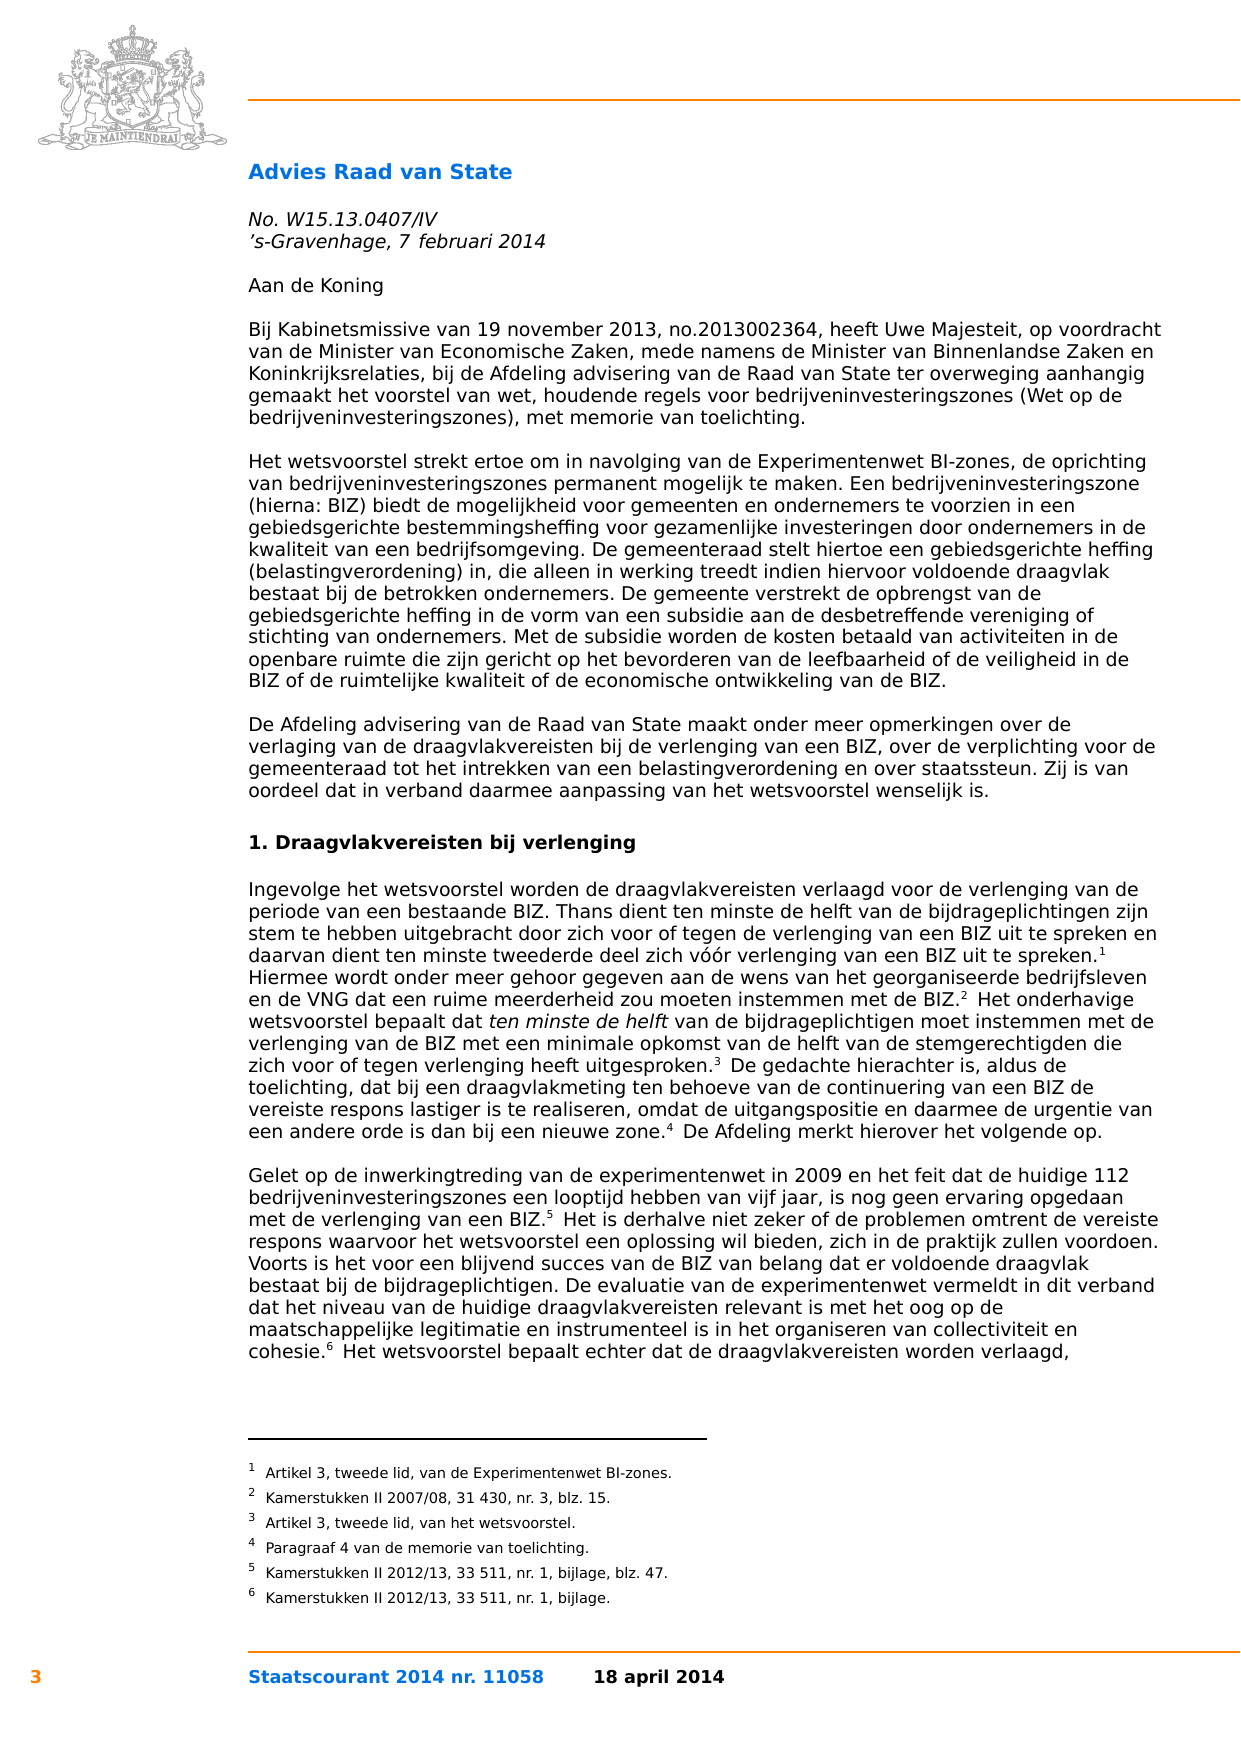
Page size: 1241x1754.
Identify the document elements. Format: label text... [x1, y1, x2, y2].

text Ingevolge het wetsvoorstel worden de draagvlakvereisten verlaagd voor de verlenging van de periode van een bestaande BIZ. Thans dient ten minste de helft van de bijdrageplichtingen zijn stem te hebben uitgebracht door zich voor of tegen de verlenging van een BIZ uit te spreken en daarvan dient ten minste tweederde deel zich vóór verlenging van een BIZ uit te spreken. Hiermee wordt onder meer gehoor gegeven aan de wens van het georganiseerde bedrijfsleven en de VNG dat een ruime meerderheid zou moeten instemmen met de BIZ. Het onderhavige wetsvoorstel bepaalt dat ten minste de helft van de bijdrageplichtigen moet instemmen met de verlenging van de BIZ met een minimale opkomst van de helft van de stemgerechtigden die zich voor of tegen verlenging heeft uitgesproken. De gedachte hierachter is, aldus de toelichting, dat bij een draagvlakmeting ten behoeve van de continuering van een BIZ de vereiste respons lastiger is te realiseren, omdat de uitgangspositie en daarmee de urgentie van een andere orde is dan bij een nieuwe zone. De Afdeling merkt hierover het volgende op. [248, 879, 1163, 1143]
text Artikel 3, tweede lid, van het wetsvoorstel. [248, 1511, 1163, 1533]
text Voorts is het voor een blijvend succes van de BIZ van belang dat er voldoende draagvlak bestaat bij de bijdrageplichtigen. De evaluatie van de experimentenwet vermeldt in dit verband dat het niveau van de huidige draagvlakvereisten relevant is met het oog op de maatschappelijke legitimatie en instrumenteel is in het organiseren van collectiviteit en cohesie. Het wetsvoorstel bepaalt echter dat de draagvlakvereisten worden verlaagd, [248, 1253, 1163, 1363]
text Kamerstukken II 2012/13, 33 511, nr. 1, bijlage, blz. 47. [248, 1561, 1163, 1583]
picture [38, 25, 227, 150]
text Gelet op de inwerkingtreding van de experimentenwet in 2009 en het feit dat de huidige 112 bedrijveninvesteringszones een looptijd hebben van vijf jaar, is nog geen ervaring opgedaan met de verlenging van een BIZ. Het is derhalve niet zeker of de problemen omtrent de vereiste respons waarvoor het wetsvoorstel een oplossing wil bieden, zich in de praktijk zullen voordoen. [248, 1165, 1163, 1253]
text Het wetsvoorstel strekt ertoe om in navolging van de Experimentenwet BI-zones, de oprichting van bedrijveninvesteringszones permanent mogelijk te maken. Een bedrijveninvesteringszone (hierna: BIZ) biedt de mogelijkheid voor gemeenten en ondernemers te voorzien in een gebiedsgerichte bestemmingsheffing voor gezamenlijke investeringen door ondernemers in de kwaliteit van een bedrijfsomgeving. De gemeenteraad stelt hiertoe een gebiedsgerichte heffing (belastingverordening) in, die alleen in werking treedt indien hiervoor voldoende draagvlak bestaat bij de betrokken ondernemers. De gemeente verstrekt de opbrengst van de gebiedsgerichte heffing in de vorm van een subsidie aan de desbetreffende vereniging of stichting van ondernemers. Met de subsidie worden de kosten betaald van activiteiten in de openbare ruimte die zijn gericht op het bevorderen van de leefbaarheid of de veiligheid in de BIZ of de ruimtelijke kwaliteit of de economische ontwikkeling van de BIZ. [248, 451, 1163, 692]
text Kamerstukken II 2012/13, 33 511, nr. 1, bijlage. [248, 1586, 1163, 1608]
subtitle Advies Raad van State [248, 160, 1163, 184]
text De Afdeling advisering van de Raad van State maakt onder meer opmerkingen over de verlaging van de draagvlakvereisten bij de verlenging van een BIZ, over de verplichting voor de gemeenteraad tot het intrekken van een belastingverordening en over staatssteun. Zij is van oordeel dat in verband daarmee aanpassing van het wetsvoorstel wenselijk is. [248, 714, 1163, 802]
text Bij Kabinetsmissive van 19 november 2013, no.2013002364, heeft Uwe Majesteit, op voordracht van de Minister van Economische Zaken, mede namens de Minister van Binnenlandse Zaken en Koninkrijksrelaties, bij de Afdeling advisering van de Raad van State ter overweging aanhangig gemaakt het voorstel van wet, houdende regels voor bedrijveninvesteringszones (Wet op de bedrijveninvesteringszones), met memorie van toelichting. [248, 319, 1163, 429]
text Aan de Koning [248, 275, 1163, 297]
subtitle 1. Draagvlakvereisten bij verlenging [248, 832, 1163, 854]
text Artikel 3, tweede lid, van de Experimentenwet BI-zones. [248, 1461, 1163, 1483]
text ’s-Gravenhage, 7 februari 2014 [248, 231, 1163, 253]
text Kamerstukken II 2007/08, 31 430, nr. 3, blz. 15. [248, 1486, 1163, 1508]
text Paragraaf 4 van de memorie van toelichting. [248, 1536, 1163, 1558]
text No. W15.13.0407/IV [248, 209, 1163, 231]
